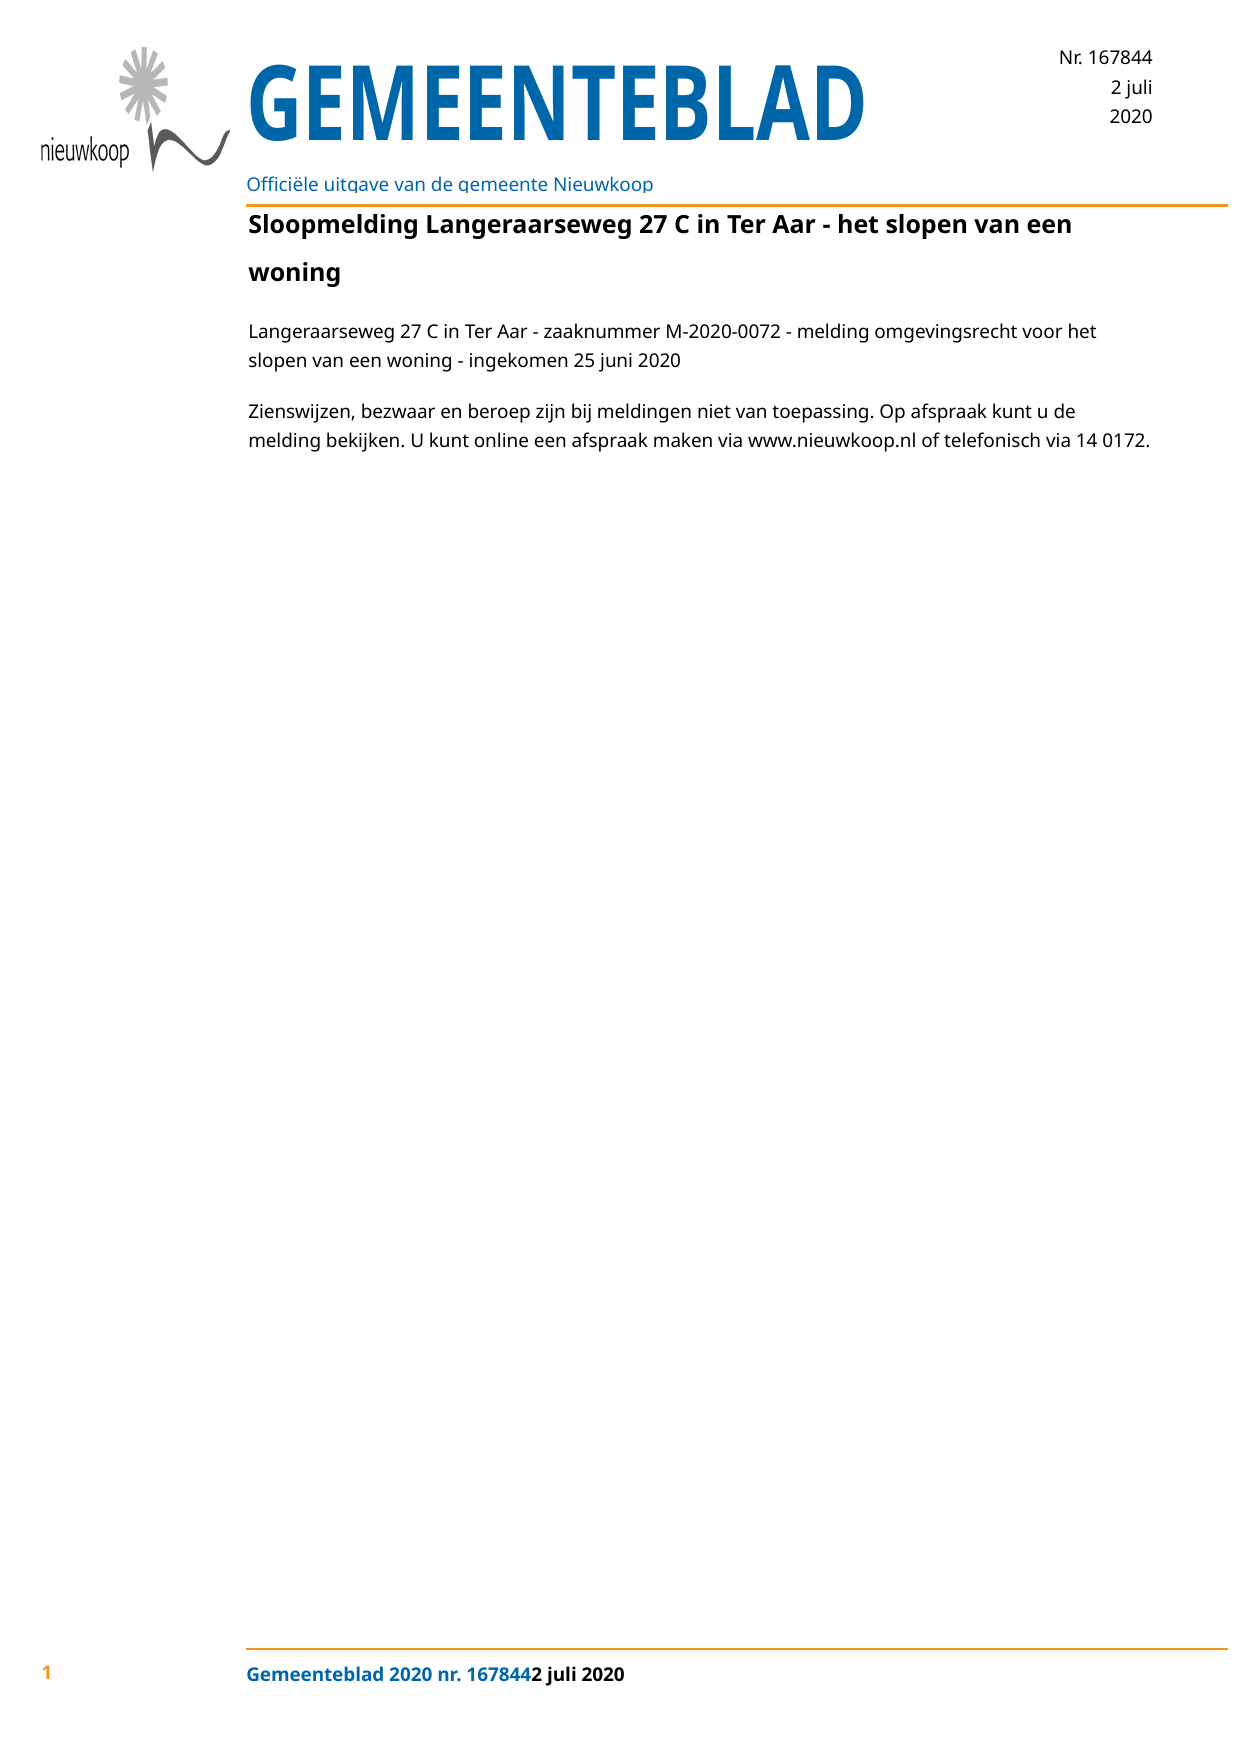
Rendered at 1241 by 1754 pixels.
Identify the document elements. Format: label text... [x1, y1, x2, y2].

text Sloopmelding Langeraarseweg 27 C in Ter Aar - het slopen van een woning [248, 207, 1152, 288]
picture [41, 47, 231, 172]
text Zienswijzen, bezwaar en beroep zijn bij meldingen niet van toepassing. Op afspraak kunt u de melding bekijken. U kunt online een afspraak maken via www.nieuwkoop.nl of telefonisch via 14 0172. [248, 398, 1152, 453]
text Langeraarseweg 27 C in Ter Aar - zaaknummer M-2020-0072 - melding omgevingsrecht voor het slopen van een woning - ingekomen 25 juni 2020 [248, 318, 1152, 373]
